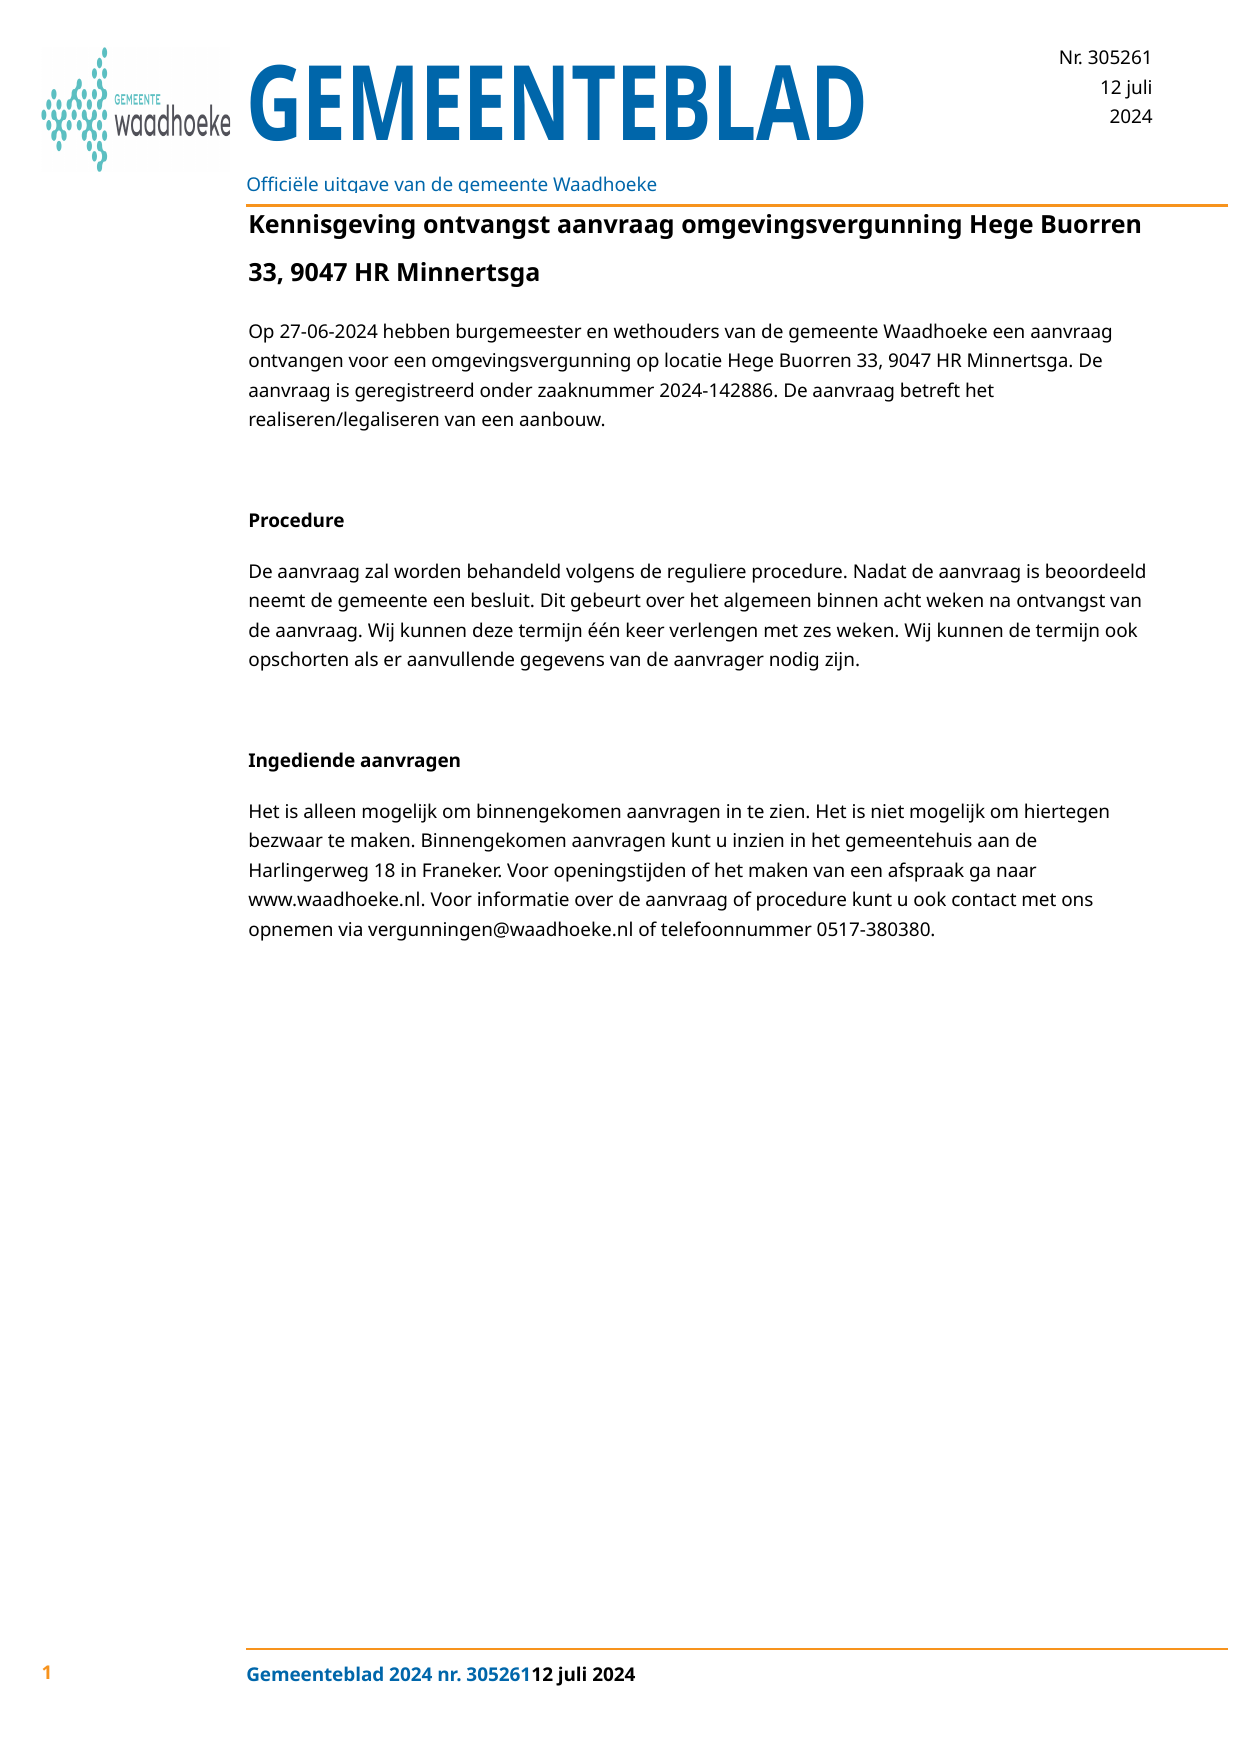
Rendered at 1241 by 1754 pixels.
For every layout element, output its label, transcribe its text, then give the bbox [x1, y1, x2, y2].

picture [41, 47, 231, 172]
text Procedure [248, 507, 1152, 533]
text Kennisgeving ontvangst aanvraag omgevingsvergunning Hege Buorren 33, 9047 HR Minnertsga [248, 207, 1152, 288]
text De aanvraag zal worden behandeld volgens de reguliere procedure. Nadat de aanvraag is beoordeeld neemt de gemeente een besluit. Dit gebeurt over het algemeen binnen acht weken na ontvangst van de aanvraag. Wij kunnen deze termijn één keer verlengen met zes weken. Wij kunnen de termijn ook opschorten als er aanvullende gegevens van de aanvrager nodig zijn. [248, 558, 1152, 672]
text Het is alleen mogelijk om binnengekomen aanvragen in te zien. Het is niet mogelijk om hiertegen bezwaar te maken. Binnengekomen aanvragen kunt u inzien in het gemeentehuis aan de Harlingerweg 18 in Franeker. Voor openingstijden of het maken van een afspraak ga naar www.waadhoeke.nl. Voor informatie over de aanvraag of procedure kunt u ook contact met ons opnemen via vergunningen@waadhoeke.nl of telefoonnummer 0517-380380. [248, 798, 1152, 942]
text Op 27-06-2024 hebben burgemeester en wethouders van de gemeente Waadhoeke een aanvraag ontvangen voor een omgevingsvergunning op locatie Hege Buorren 33, 9047 HR Minnertsga. De aanvraag is geregistreerd onder zaaknummer 2024-142886. De aanvraag betreft het realiseren/legaliseren van een aanbouw. [248, 318, 1152, 432]
text Ingediende aanvragen [248, 747, 1152, 773]
